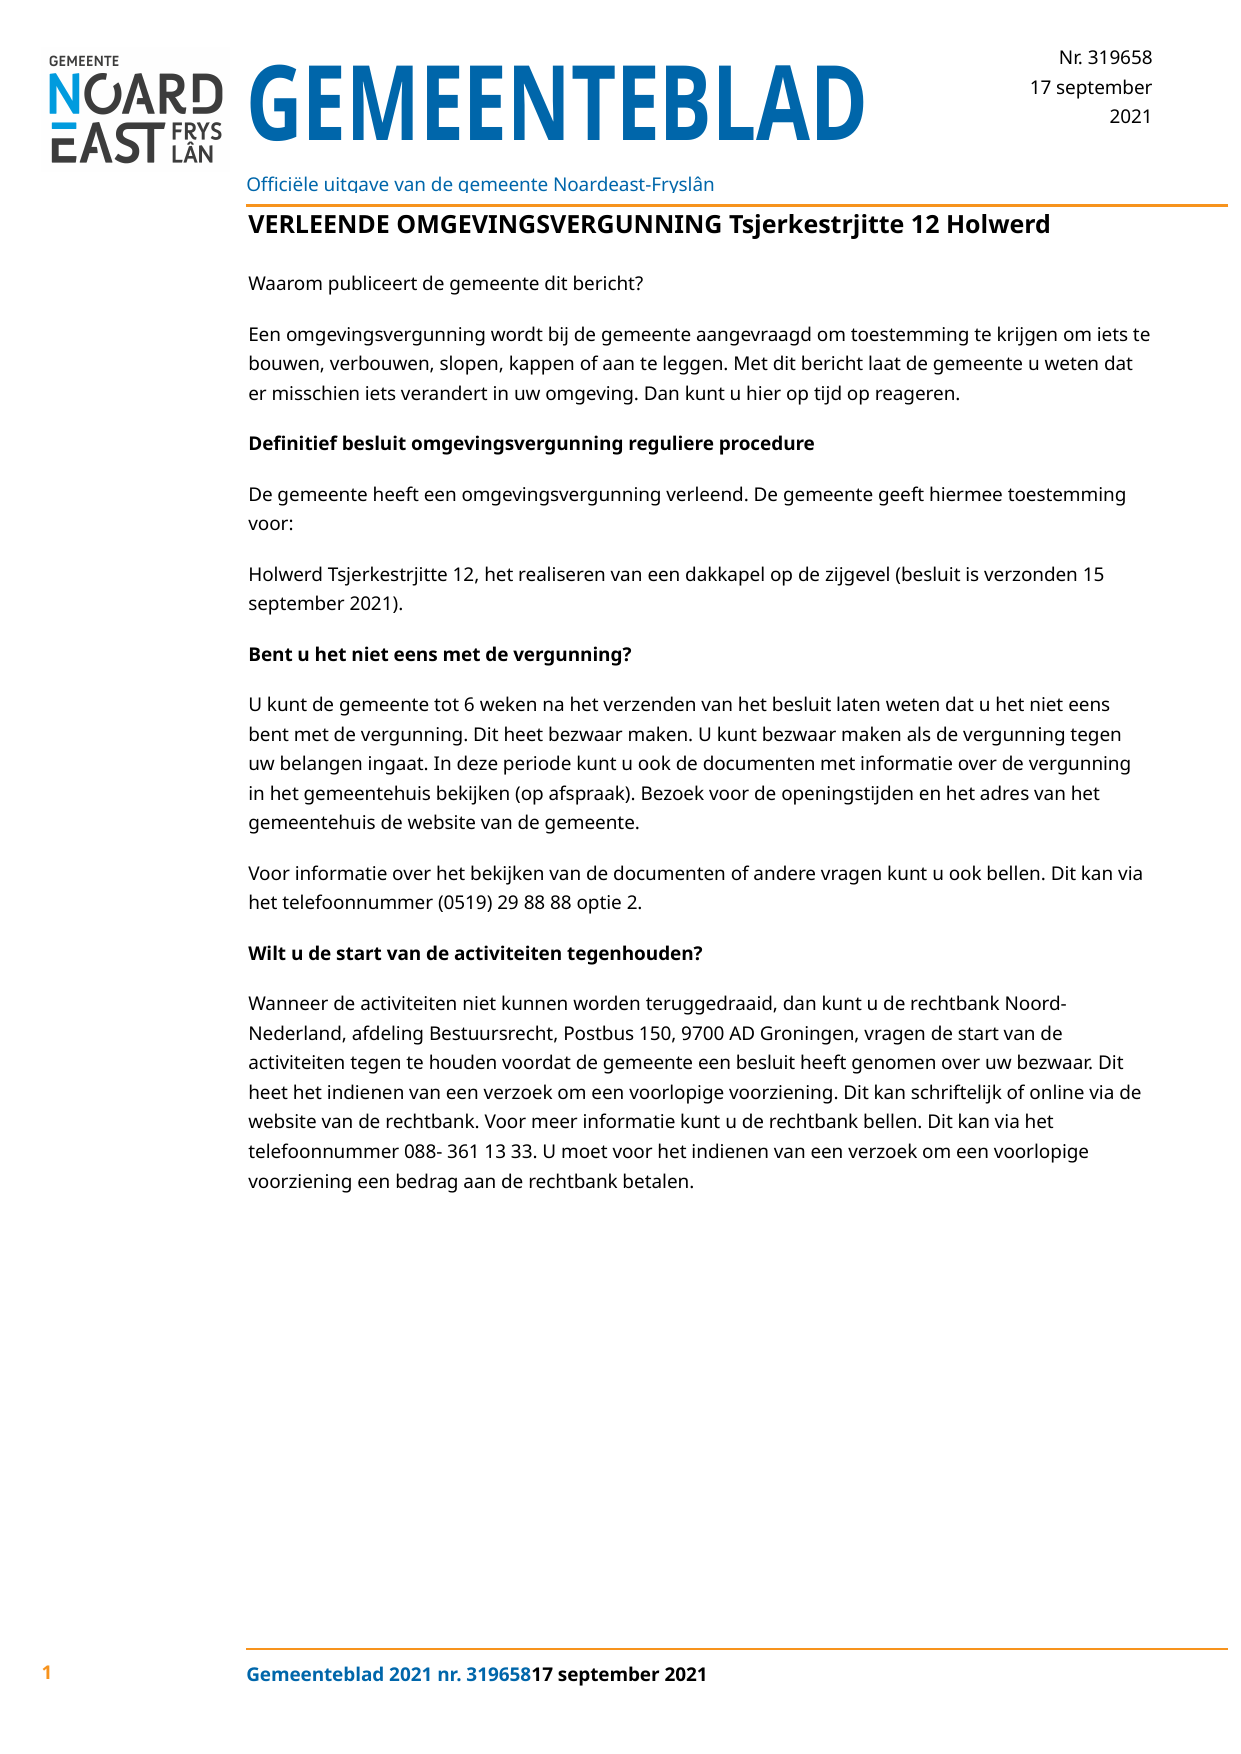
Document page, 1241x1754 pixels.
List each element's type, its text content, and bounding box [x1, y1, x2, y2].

text Holwerd Tsjerkestrjitte 12, het realiseren van een dakkapel op de zijgevel (besluit is verzonden 15 september 2021). [248, 561, 1152, 616]
text De gemeente heeft een omgevingsvergunning verleend. De gemeente geeft hiermee toestemming voor: [248, 481, 1152, 536]
text U kunt de gemeente tot 6 weken na het verzenden van het besluit laten weten dat u het niet eens bent met de vergunning. Dit heet bezwaar maken. U kunt bezwaar maken als de vergunning tegen uw belangen ingaat. In deze periode kunt u ook de documenten met informatie over de vergunning in het gemeentehuis bekijken (op afspraak). Bezoek voor de openingstijden en het adres van het gemeentehuis de website van de gemeente. [248, 691, 1152, 835]
text Een omgevingsvergunning wordt bij de gemeente aangevraagd om toestemming te krijgen om iets te bouwen, verbouwen, slopen, kappen of aan te leggen. Met dit bericht laat de gemeente u weten dat er misschien iets verandert in uw omgeving. Dan kunt u hier op tijd op reageren. [248, 321, 1152, 406]
picture [41, 47, 231, 172]
text Bent u het niet eens met de vergunning? [248, 641, 1152, 666]
text Definitief besluit omgevingsvergunning reguliere procedure [248, 430, 1152, 456]
text VERLEENDE OMGEVINGSVERGUNNING Tsjerkestrjitte 12 Holwerd [248, 207, 1152, 241]
text Waarom publiceert de gemeente dit bericht? [248, 270, 1152, 296]
text Voor informatie over het bekijken van de documenten of andere vragen kunt u ook bellen. Dit kan via het telefoonnummer (0519) 29 88 88 optie 2. [248, 860, 1152, 915]
text Wanneer de activiteiten niet kunnen worden teruggedraaid, dan kunt u de rechtbank Noord-Nederland, afdeling Bestuursrecht, Postbus 150, 9700 AD Groningen, vragen de start van de activiteiten tegen te houden voordat de gemeente een besluit heeft genomen over uw bezwaar. Dit heet het indienen van een verzoek om een voorlopige voorziening. Dit kan schriftelijk of online via de website van de rechtbank. Voor meer informatie kunt u de rechtbank bellen. Dit kan via het telefoonnummer 088- 361 13 33. U moet voor het indienen van een verzoek om een voorlopige voorziening een bedrag aan de rechtbank betalen. [248, 990, 1152, 1193]
text Wilt u de start van de activiteiten tegenhouden? [248, 940, 1152, 966]
